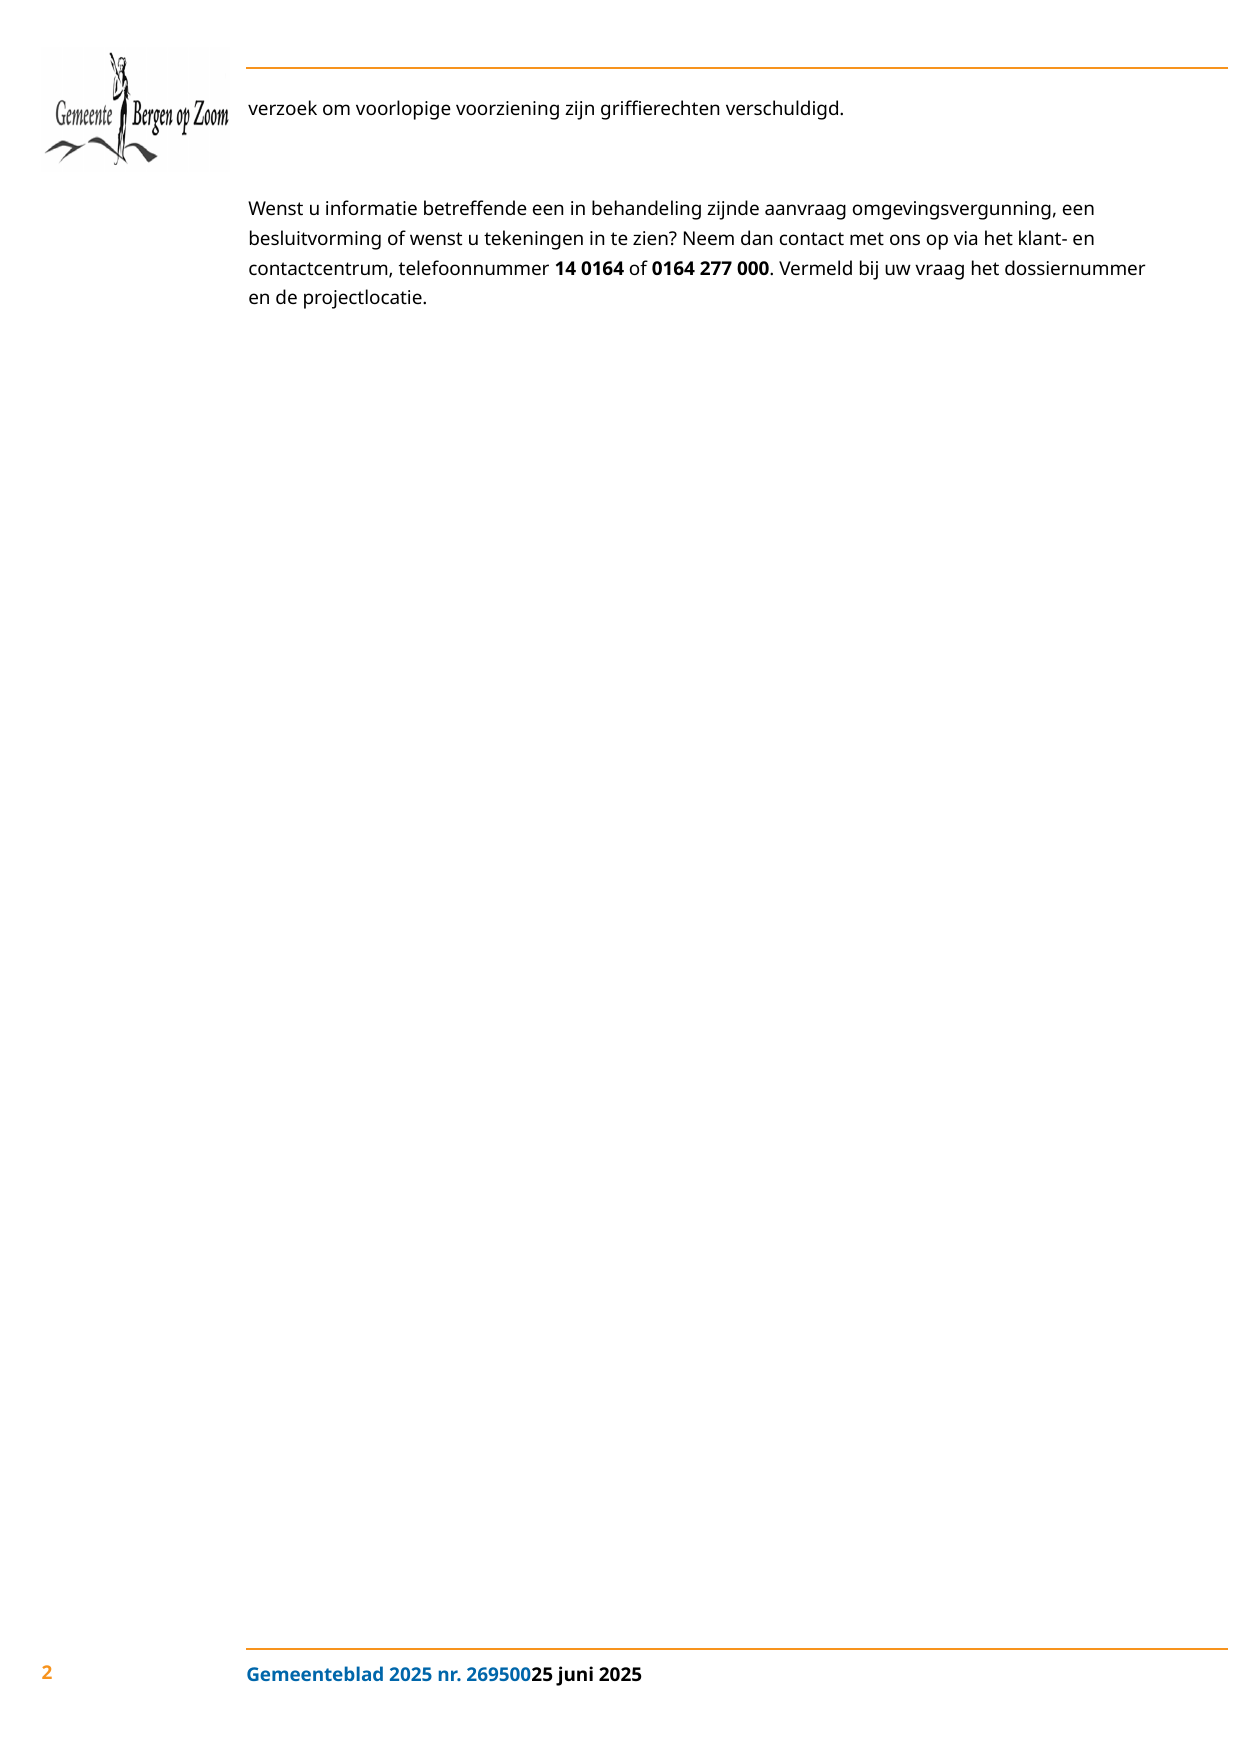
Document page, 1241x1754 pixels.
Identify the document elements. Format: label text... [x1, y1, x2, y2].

text Wenst u informatie betreffende een in behandeling zijnde aanvraag omgevingsvergunning, een besluitvorming of wenst u tekeningen in te zien? Neem dan contact met ons op via het klant- en contactcentrum, telefoonnummer 14 0164 of 0164 277 000. Vermeld bij uw vraag het dossiernummer en de projectlocatie. [248, 196, 1152, 310]
text verzoek om voorlopige voorziening zijn griffierechten verschuldigd. [248, 95, 1152, 121]
picture [41, 47, 231, 172]
